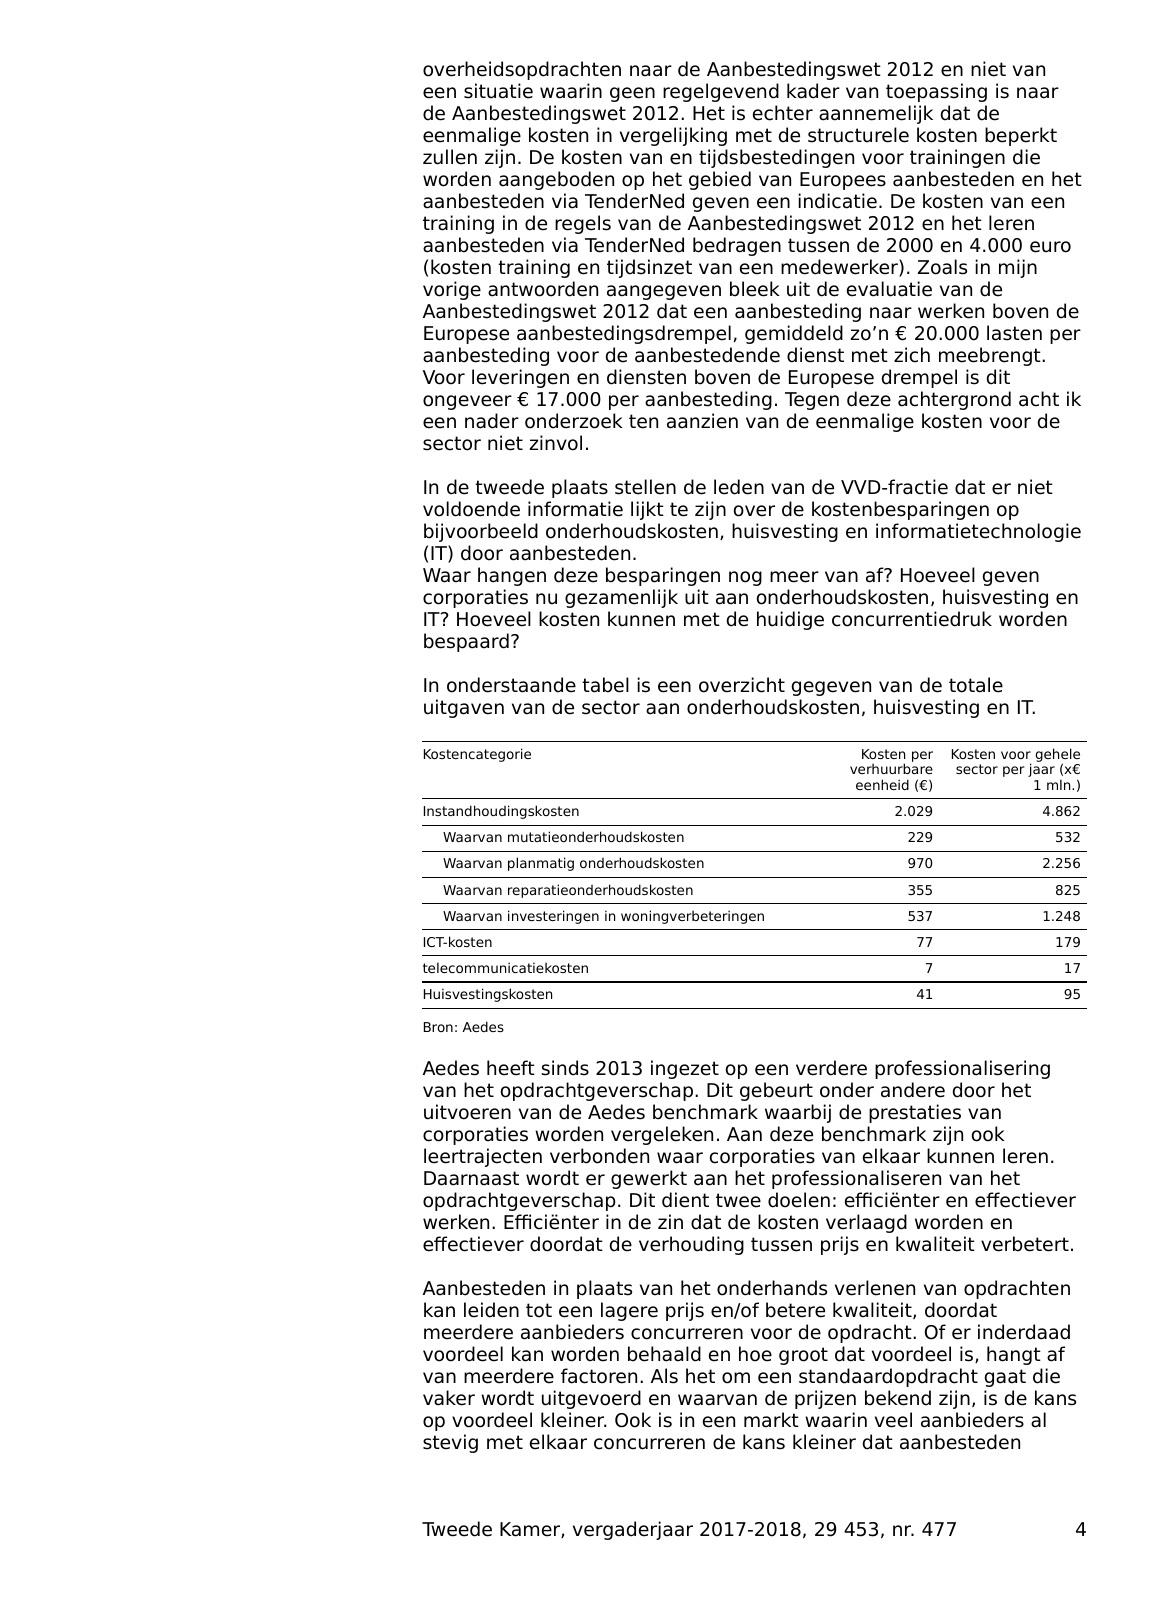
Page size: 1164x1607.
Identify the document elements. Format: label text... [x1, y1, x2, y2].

table_cell Waarvan reparatieonderhoudskosten [437, 878, 791, 903]
table_cell 532 [939, 826, 1087, 851]
text In de tweede plaats stellen de leden van de VVD-fractie dat er niet voldoende informatie lijkt te zijn over de kostenbesparingen op bijvoorbeeld onderhoudskosten, huisvesting en informatietechnologie (IT) door aanbesteden. [422, 477, 1087, 565]
table_cell telecommunicatiekosten [422, 956, 791, 981]
table_cell 537 [791, 904, 939, 929]
table_cell 970 [791, 852, 939, 877]
table_cell 229 [791, 826, 939, 851]
table_header Kosten voor gehele sector per jaar (x€ 1 mln.) [939, 742, 1087, 798]
table_cell 4.862 [939, 799, 1087, 824]
table_cell Instandhoudingskosten [422, 799, 791, 824]
text In onderstaande tabel is een overzicht gegeven van de totale uitgaven van de sector aan onderhoudskosten, huisvesting en IT. [422, 675, 1087, 719]
table_cell 77 [791, 930, 939, 955]
table_cell [422, 852, 437, 877]
table_cell [422, 878, 437, 903]
table_cell Waarvan planmatig onderhoudskosten [437, 852, 791, 877]
table_cell [422, 826, 437, 851]
table_cell 7 [791, 956, 939, 981]
table_cell 41 [791, 983, 939, 1007]
table_cell 179 [939, 930, 1087, 955]
table_header Kosten per verhuurbare eenheid (€) [791, 742, 939, 798]
table_cell 17 [939, 956, 1087, 981]
table_cell 2.029 [791, 799, 939, 824]
table_cell Huisvestingskosten [422, 983, 791, 1007]
table_cell [422, 904, 437, 929]
text Aedes heeft sinds 2013 ingezet op een verdere professionalisering van het opdrachtgeverschap. Dit gebeurt onder andere door het uitvoeren van de Aedes benchmark waarbij de prestaties van corporaties worden vergeleken. Aan deze benchmark zijn ook leertrajecten verbonden waar corporaties van elkaar kunnen leren. Daarnaast wordt er gewerkt aan het professionaliseren van het opdrachtgeverschap. Dit dient twee doelen: efficiënter en effectiever werken. Efficiënter in de zin dat de kosten verlaagd worden en effectiever doordat de verhouding tussen prijs en kwaliteit verbetert. [422, 1058, 1087, 1256]
table_cell 825 [939, 878, 1087, 903]
text Waar hangen deze besparingen nog meer van af? Hoeveel geven corporaties nu gezamenlijk uit aan onderhoudskosten, huisvesting en IT? Hoeveel kosten kunnen met de huidige concurrentiedruk worden bespaard? [422, 565, 1087, 653]
table_cell ICT-kosten [422, 930, 791, 955]
table_cell Bron: Aedes [422, 1009, 1087, 1036]
text overheidsopdrachten naar de Aanbestedingswet 2012 en niet van een situatie waarin geen regelgevend kader van toepassing is naar de Aanbestedingswet 2012. Het is echter aannemelijk dat de eenmalige kosten in vergelijking met de structurele kosten beperkt zullen zijn. De kosten van en tijdsbestedingen voor trainingen die worden aangeboden op het gebied van Europees aanbesteden en het aanbesteden via TenderNed geven een indicatie. De kosten van een training in de regels van de Aanbestedingswet 2012 en het leren aanbesteden via TenderNed bedragen tussen de 2000 en 4.000 euro (kosten training en tijdsinzet van een medewerker). Zoals in mijn vorige antwoorden aangegeven bleek uit de evaluatie van de Aanbestedingswet 2012 dat een aanbesteding naar werken boven de Europese aanbestedingsdrempel, gemiddeld zo’n € 20.000 lasten per aanbesteding voor de aanbestedende dienst met zich meebrengt. Voor leveringen en diensten boven de Europese drempel is dit ongeveer € 17.000 per aanbesteding. Tegen deze achtergrond acht ik een nader onderzoek ten aanzien van de eenmalige kosten voor de sector niet zinvol. [422, 59, 1087, 455]
table_cell 355 [791, 878, 939, 903]
table_header Kostencategorie [422, 742, 791, 798]
table_cell Waarvan mutatieonderhoudskosten [437, 826, 791, 851]
table_cell 2.256 [939, 852, 1087, 877]
table_cell Waarvan investeringen in woningverbeteringen [437, 904, 791, 929]
table_cell 1.248 [939, 904, 1087, 929]
table_cell 95 [939, 983, 1087, 1007]
text Aanbesteden in plaats van het onderhands verlenen van opdrachten kan leiden tot een lagere prijs en/of betere kwaliteit, doordat meerdere aanbieders concurreren voor de opdracht. Of er inderdaad voordeel kan worden behaald en hoe groot dat voordeel is, hangt af van meerdere factoren. Als het om een standaardopdracht gaat die vaker wordt uitgevoerd en waarvan de prijzen bekend zijn, is de kans op voordeel kleiner. Ook is in een markt waarin veel aanbieders al stevig met elkaar concurreren de kans kleiner dat aanbesteden [422, 1278, 1087, 1454]
